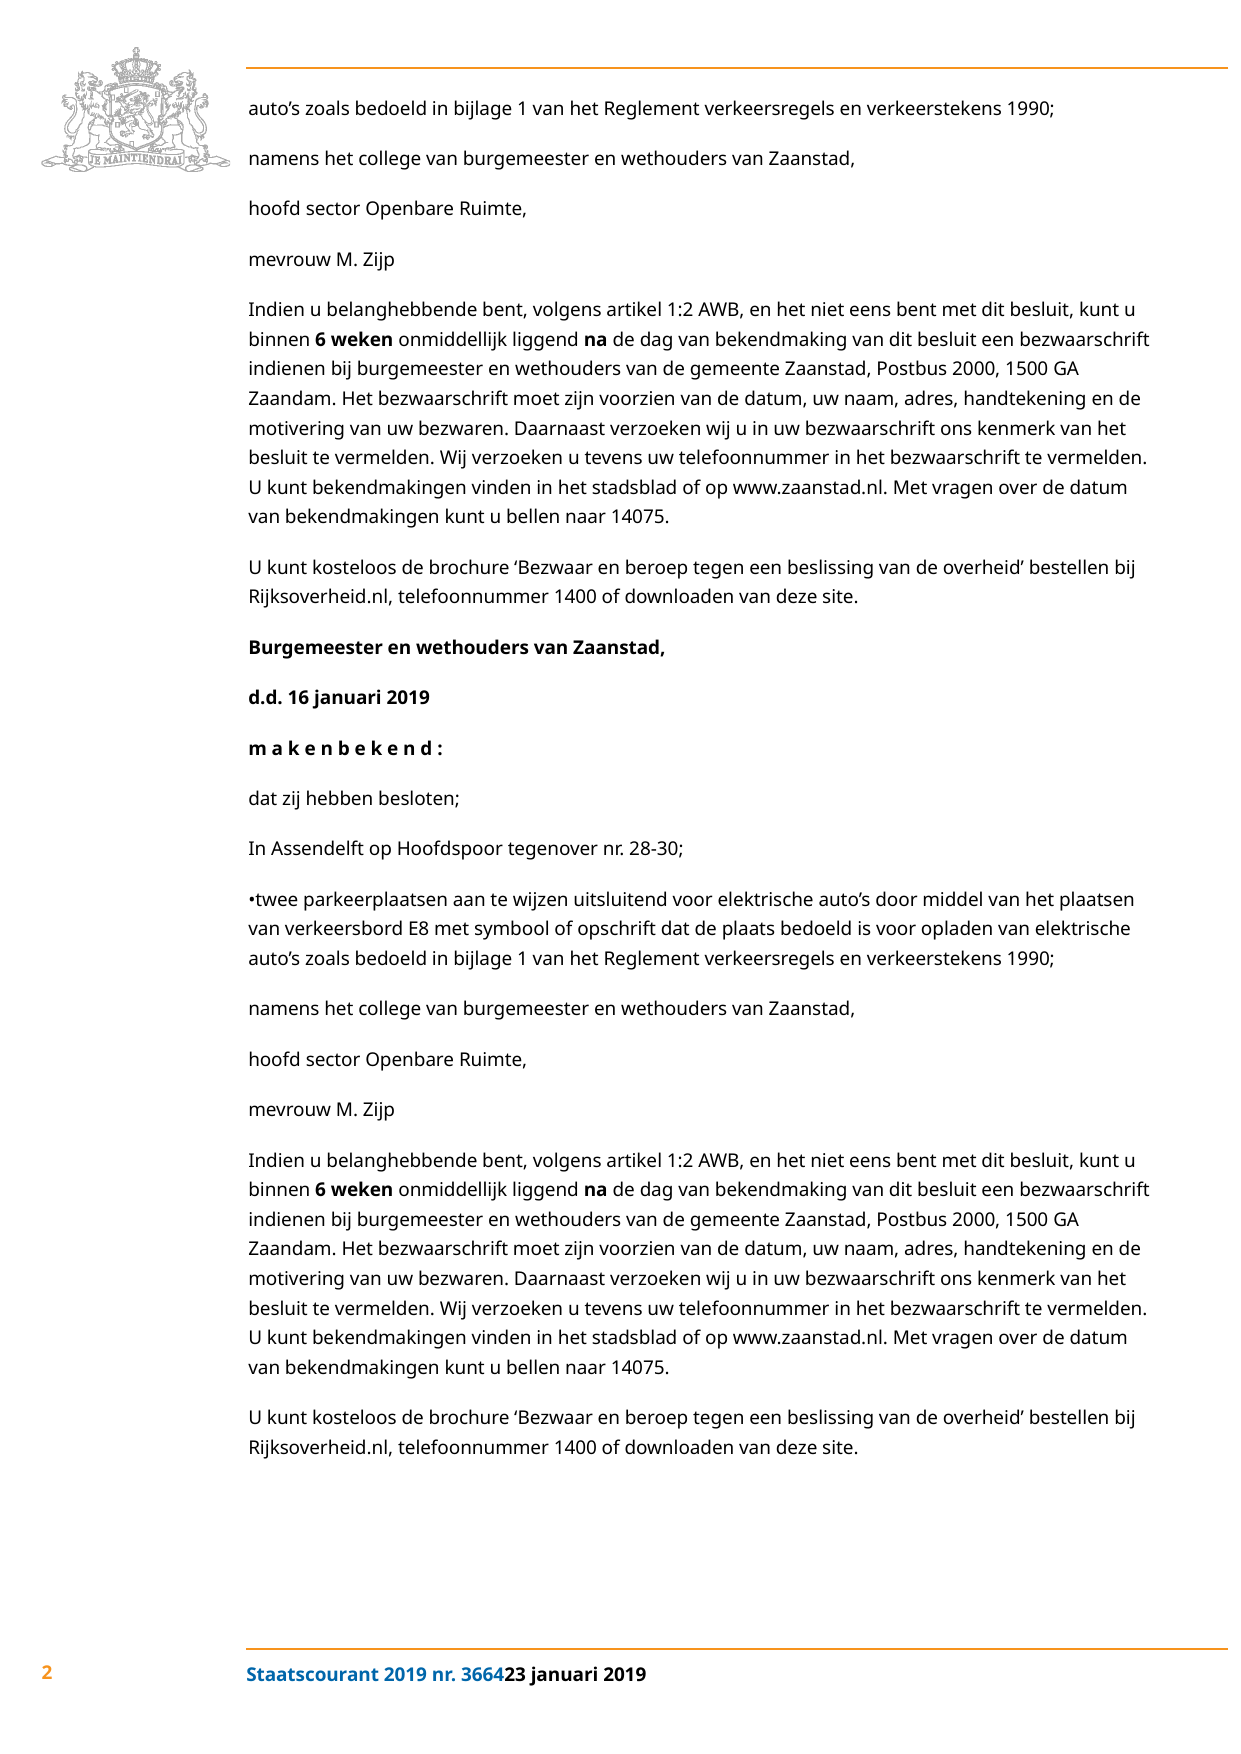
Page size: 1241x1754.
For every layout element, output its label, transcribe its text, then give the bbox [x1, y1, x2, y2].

text Indien u belanghebbende bent, volgens artikel 1:2 AWB, en het niet eens bent met dit besluit, kunt u binnen 6 weken onmiddellijk liggend na de dag van bekendmaking van dit besluit een bezwaarschrift indienen bij burgemeester en wethouders van de gemeente Zaanstad, Postbus 2000, 1500 GA Zaandam. Het bezwaarschrift moet zijn voorzien van de datum, uw naam, adres, handtekening en de motivering van uw bezwaren. Daarnaast verzoeken wij u in uw bezwaarschrift ons kenmerk van het besluit te vermelden. Wij verzoeken u tevens uw telefoonnummer in het bezwaarschrift te vermelden. U kunt bekendmakingen vinden in het stadsblad of op www.zaanstad.nl. Met vragen over de datum van bekendmakingen kunt u bellen naar 14075. [248, 1147, 1152, 1380]
text U kunt kosteloos de brochure ‘Bezwaar en beroep tegen een beslissing van de overheid’ bestellen bij Rijksoverheid.nl, telefoonnummer 1400 of downloaden van deze site. [248, 1404, 1152, 1460]
text •twee parkeerplaatsen aan te wijzen uitsluitend voor elektrische auto’s door middel van het plaatsen van verkeersbord E8 met symbool of opschrift dat de plaats bedoeld is voor opladen van elektrische auto’s zoals bedoeld in bijlage 1 van het Reglement verkeersregels en verkeerstekens 1990; [248, 886, 1152, 971]
text hoofd sector Openbare Ruimte, [248, 196, 1152, 221]
text Indien u belanghebbende bent, volgens artikel 1:2 AWB, en het niet eens bent met dit besluit, kunt u binnen 6 weken onmiddellijk liggend na de dag van bekendmaking van dit besluit een bezwaarschrift indienen bij burgemeester en wethouders van de gemeente Zaanstad, Postbus 2000, 1500 GA Zaandam. Het bezwaarschrift moet zijn voorzien van de datum, uw naam, adres, handtekening en de motivering van uw bezwaren. Daarnaast verzoeken wij u in uw bezwaarschrift ons kenmerk van het besluit te vermelden. Wij verzoeken u tevens uw telefoonnummer in het bezwaarschrift te vermelden. U kunt bekendmakingen vinden in het stadsblad of op www.zaanstad.nl. Met vragen over de datum van bekendmakingen kunt u bellen naar 14075. [248, 296, 1152, 529]
text mevrouw M. Zijp [248, 246, 1152, 272]
text mevrouw M. Zijp [248, 1096, 1152, 1122]
text d.d. 16 januari 2019 [248, 684, 1152, 710]
picture [41, 47, 231, 172]
text Burgemeester en wethouders van Zaanstad, [248, 634, 1152, 660]
text namens het college van burgemeester en wethouders van Zaanstad, [248, 145, 1152, 171]
text U kunt kosteloos de brochure ‘Bezwaar en beroep tegen een beslissing van de overheid’ bestellen bij Rijksoverheid.nl, telefoonnummer 1400 of downloaden van deze site. [248, 554, 1152, 609]
text dat zij hebben besloten; [248, 785, 1152, 811]
text auto’s zoals bedoeld in bijlage 1 van het Reglement verkeersregels en verkeerstekens 1990; [248, 95, 1152, 121]
text m a k e n b e k e n d : [248, 735, 1152, 761]
text In Assendelft op Hoofdspoor tegenover nr. 28-30; [248, 836, 1152, 861]
text namens het college van burgemeester en wethouders van Zaanstad, [248, 996, 1152, 1021]
text hoofd sector Openbare Ruimte, [248, 1046, 1152, 1072]
